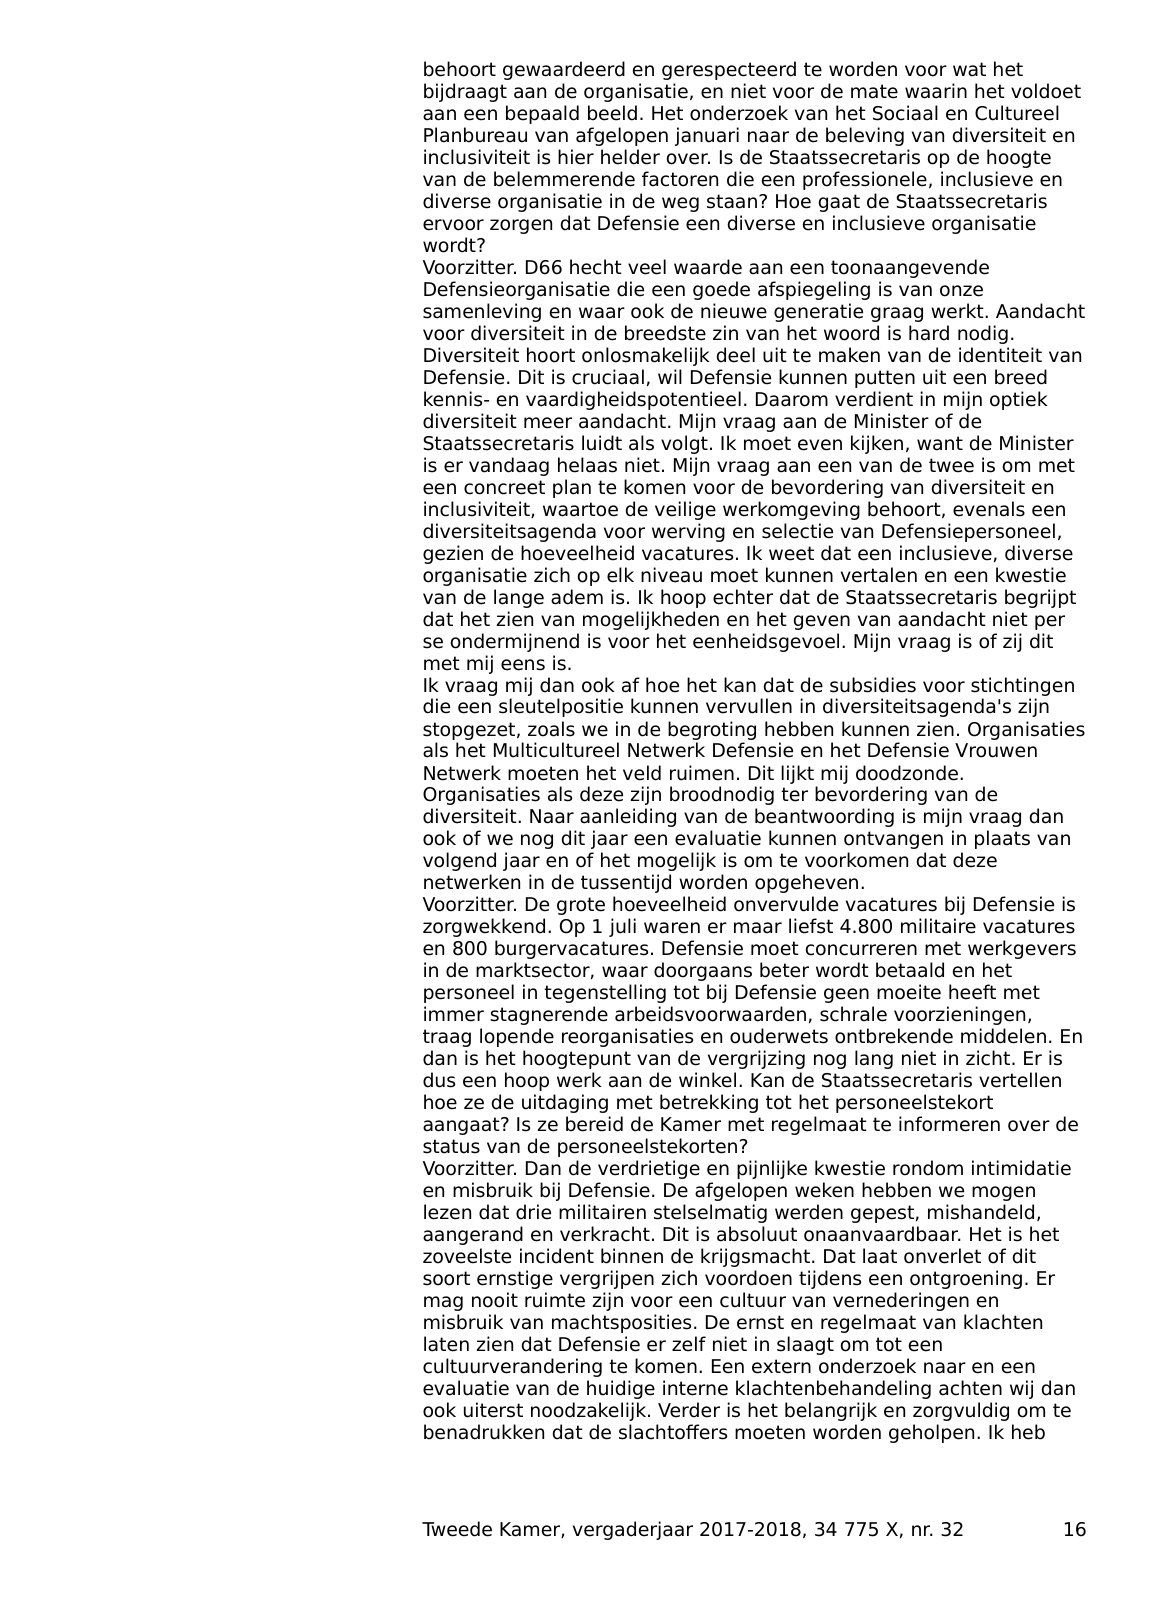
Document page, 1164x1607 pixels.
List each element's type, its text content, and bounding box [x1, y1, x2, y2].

text Voorzitter. D66 hecht veel waarde aan een toonaangevende Defensieorganisatie die een goede afspiegeling is van onze samenleving en waar ook de nieuwe generatie graag werkt. Aandacht voor diversiteit in de breedste zin van het woord is hard nodig. Diversiteit hoort onlosmakelijk deel uit te maken van de identiteit van Defensie. Dit is cruciaal, wil Defensie kunnen putten uit een breed kennis- en vaardigheidspotentieel. Daarom verdient in mijn optiek diversiteit meer aandacht. Mijn vraag aan de Minister of de Staatssecretaris luidt als volgt. Ik moet even kijken, want de Minister is er vandaag helaas niet. Mijn vraag aan een van de twee is om met een concreet plan te komen voor de bevordering van diversiteit en inclusiviteit, waartoe de veilige werkomgeving behoort, evenals een diversiteitsagenda voor werving en selectie van Defensiepersoneel, gezien de hoeveelheid vacatures. Ik weet dat een inclusieve, diverse organisatie zich op elk niveau moet kunnen vertalen en een kwestie van de lange adem is. Ik hoop echter dat de Staatssecretaris begrijpt dat het zien van mogelijkheden en het geven van aandacht niet per se ondermijnend is voor het eenheidsgevoel. Mijn vraag is of zij dit met mij eens is. [422, 257, 1087, 674]
text Voorzitter. De grote hoeveelheid onvervulde vacatures bij Defensie is zorgwekkend. Op 1 juli waren er maar liefst 4.800 militaire vacatures en 800 burgervacatures. Defensie moet concurreren met werkgevers in de marktsector, waar doorgaans beter wordt betaald en het personeel in tegenstelling tot bij Defensie geen moeite heeft met immer stagnerende arbeidsvoorwaarden, schrale voorzieningen, traag lopende reorganisaties en ouderwets ontbrekende middelen. En dan is het hoogtepunt van de vergrijzing nog lang niet in zicht. Er is dus een hoop werk aan de winkel. Kan de Staatssecretaris vertellen hoe ze de uitdaging met betrekking tot het personeelstekort aangaat? Is ze bereid de Kamer met regelmaat te informeren over de status van de personeelstekorten? [422, 894, 1087, 1158]
text Ik vraag mij dan ook af hoe het kan dat de subsidies voor stichtingen die een sleutelpositie kunnen vervullen in diversiteitsagenda's zijn stopgezet, zoals we in de begroting hebben kunnen zien. Organisaties als het Multicultureel Netwerk Defensie en het Defensie Vrouwen Netwerk moeten het veld ruimen. Dit lijkt mij doodzonde. Organisaties als deze zijn broodnodig ter bevordering van de diversiteit. Naar aanleiding van de beantwoording is mijn vraag dan ook of we nog dit jaar een evaluatie kunnen ontvangen in plaats van volgend jaar en of het mogelijk is om te voorkomen dat deze netwerken in de tussentijd worden opgeheven. [422, 674, 1087, 894]
text Voorzitter. Dan de verdrietige en pijnlijke kwestie rondom intimidatie en misbruik bij Defensie. De afgelopen weken hebben we mogen lezen dat drie militairen stelselmatig werden gepest, mishandeld, aangerand en verkracht. Dit is absoluut onaanvaardbaar. Het is het zoveelste incident binnen de krijgsmacht. Dat laat onverlet of dit soort ernstige vergrijpen zich voordoen tijdens een ontgroening. Er mag nooit ruimte zijn voor een cultuur van vernederingen en misbruik van machtsposities. De ernst en regelmaat van klachten laten zien dat Defensie er zelf niet in slaagt om tot een cultuurverandering te komen. Een extern onderzoek naar en een evaluatie van de huidige interne klachtenbehandeling achten wij dan ook uiterst noodzakelijk. Verder is het belangrijk en zorgvuldig om te benadrukken dat de slachtoffers moeten worden geholpen. Ik heb [422, 1158, 1087, 1444]
text behoort gewaardeerd en gerespecteerd te worden voor wat het bijdraagt aan de organisatie, en niet voor de mate waarin het voldoet aan een bepaald beeld. Het onderzoek van het Sociaal en Cultureel Planbureau van afgelopen januari naar de beleving van diversiteit en inclusiviteit is hier helder over. Is de Staatssecretaris op de hoogte van de belemmerende factoren die een professionele, inclusieve en diverse organisatie in de weg staan? Hoe gaat de Staatssecretaris ervoor zorgen dat Defensie een diverse en inclusieve organisatie wordt? [422, 59, 1087, 257]
